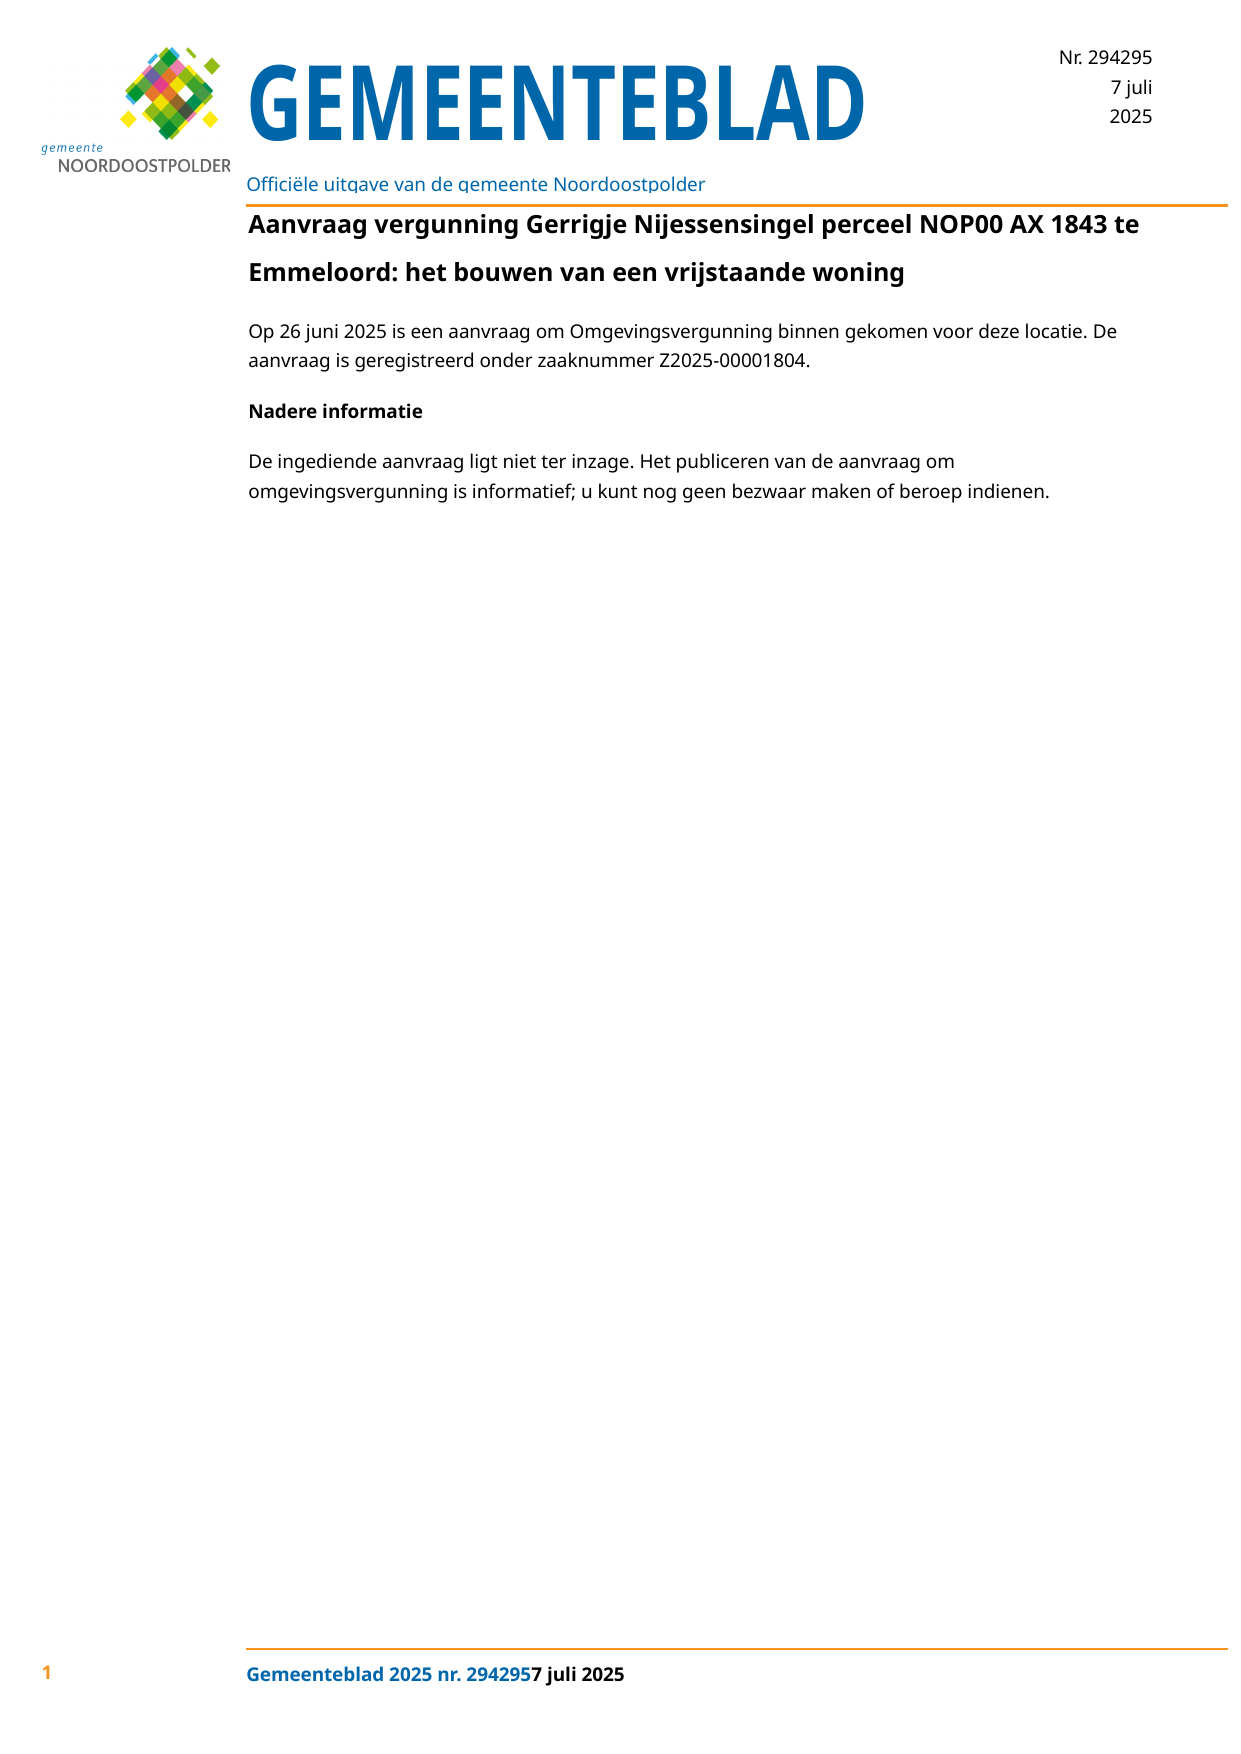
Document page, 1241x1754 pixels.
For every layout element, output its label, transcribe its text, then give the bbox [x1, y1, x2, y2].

picture [41, 47, 231, 172]
text Op 26 juni 2025 is een aanvraag om Omgevingsvergunning binnen gekomen voor deze locatie. De aanvraag is geregistreerd onder zaaknummer Z2025-00001804. [248, 318, 1152, 373]
text De ingediende aanvraag ligt niet ter inzage. Het publiceren van de aanvraag om omgevingsvergunning is informatief; u kunt nog geen bezwaar maken of beroep indienen. [248, 448, 1152, 504]
text Nadere informatie [248, 398, 1152, 424]
text Aanvraag vergunning Gerrigje Nijessensingel perceel NOP00 AX 1843 te Emmeloord: het bouwen van een vrijstaande woning [248, 207, 1152, 288]
